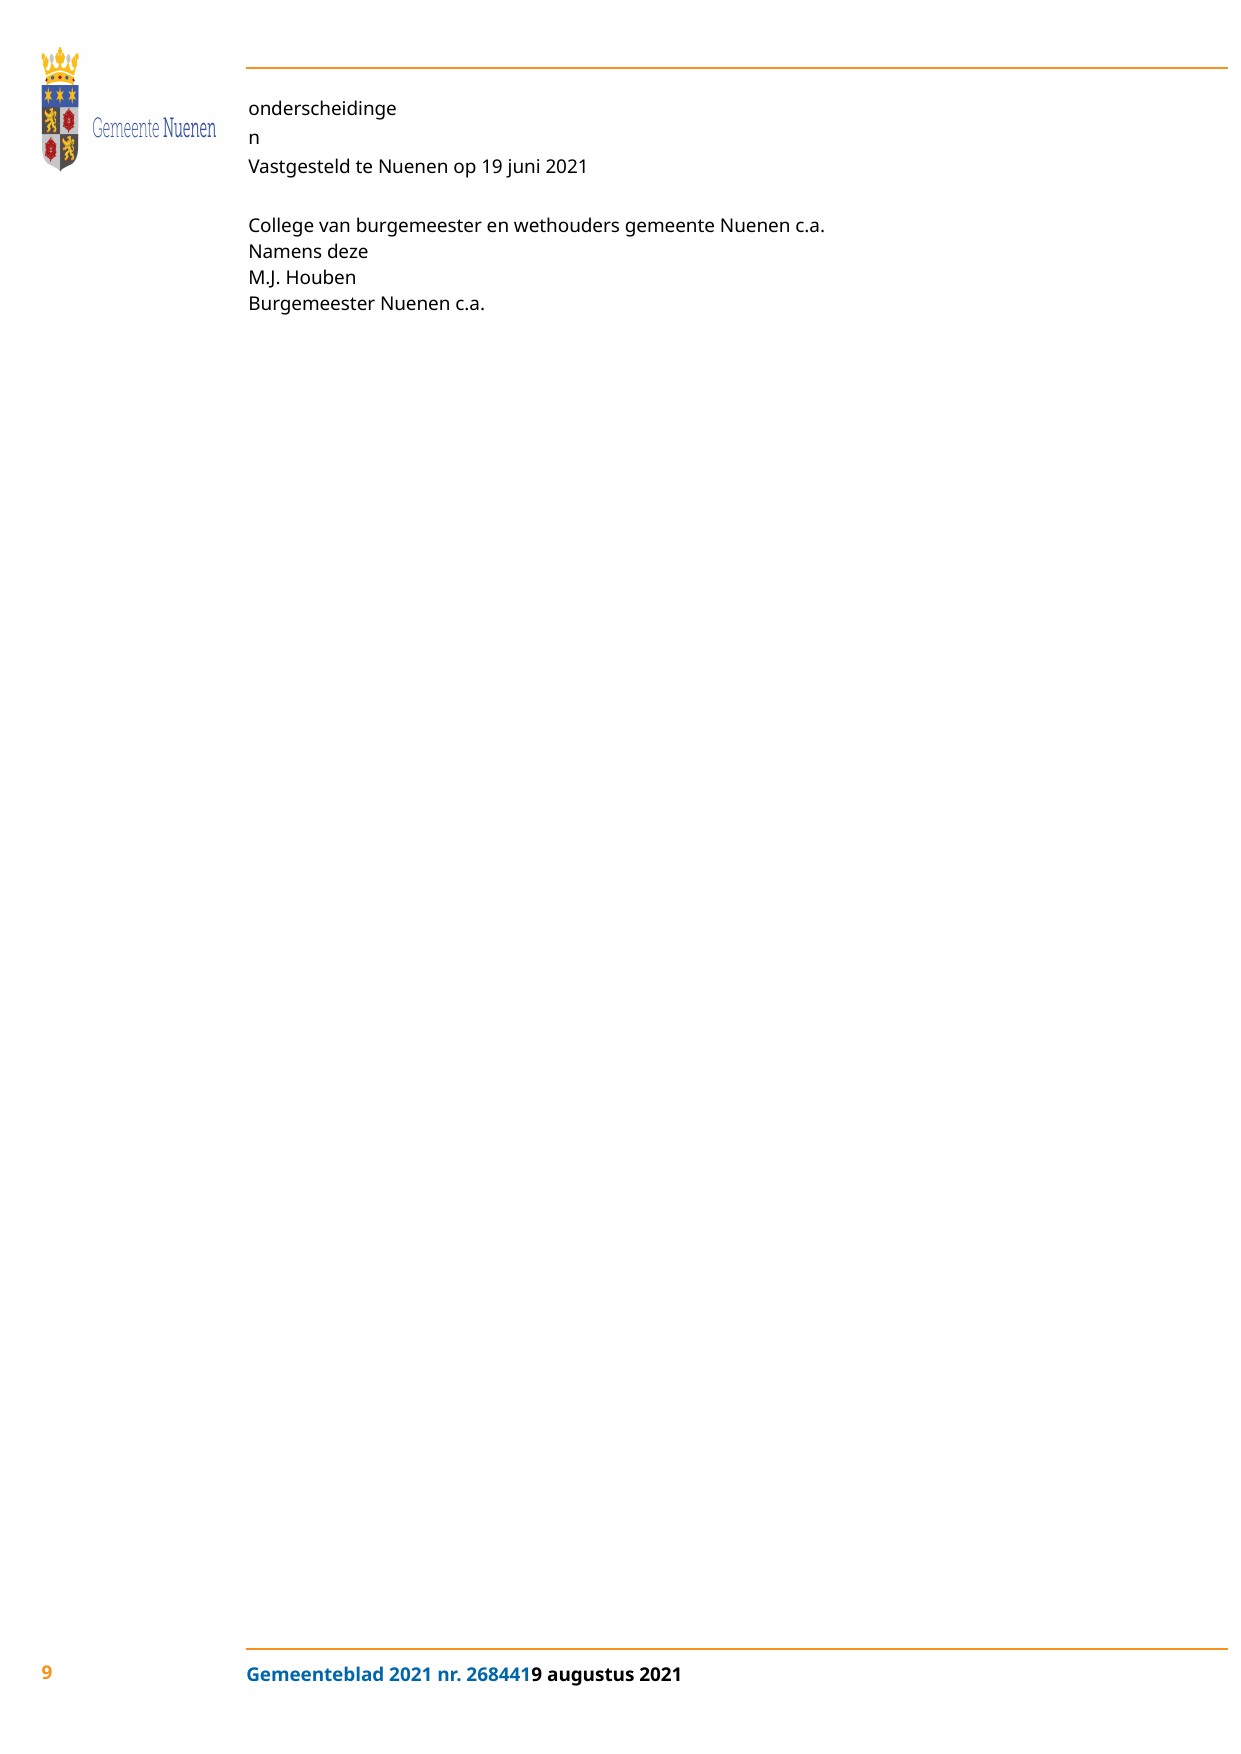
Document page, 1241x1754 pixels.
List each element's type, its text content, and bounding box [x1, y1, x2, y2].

table_cell [850, 95, 1001, 150]
text Burgemeester Nuenen c.a. [248, 290, 1152, 315]
table_cell [1001, 95, 1152, 150]
table_cell [700, 95, 850, 150]
picture [41, 47, 231, 172]
table_cell [549, 95, 700, 150]
table_cell onderscheidingen [248, 95, 398, 150]
text Namens deze [248, 238, 1152, 264]
text College van burgemeester en wethouders gemeente Nuenen c.a. [248, 212, 1152, 238]
text M.J. Houben [248, 264, 1152, 290]
table_cell [399, 95, 549, 150]
text Vastgesteld te Nuenen op 19 juni 2021 [248, 153, 1152, 179]
